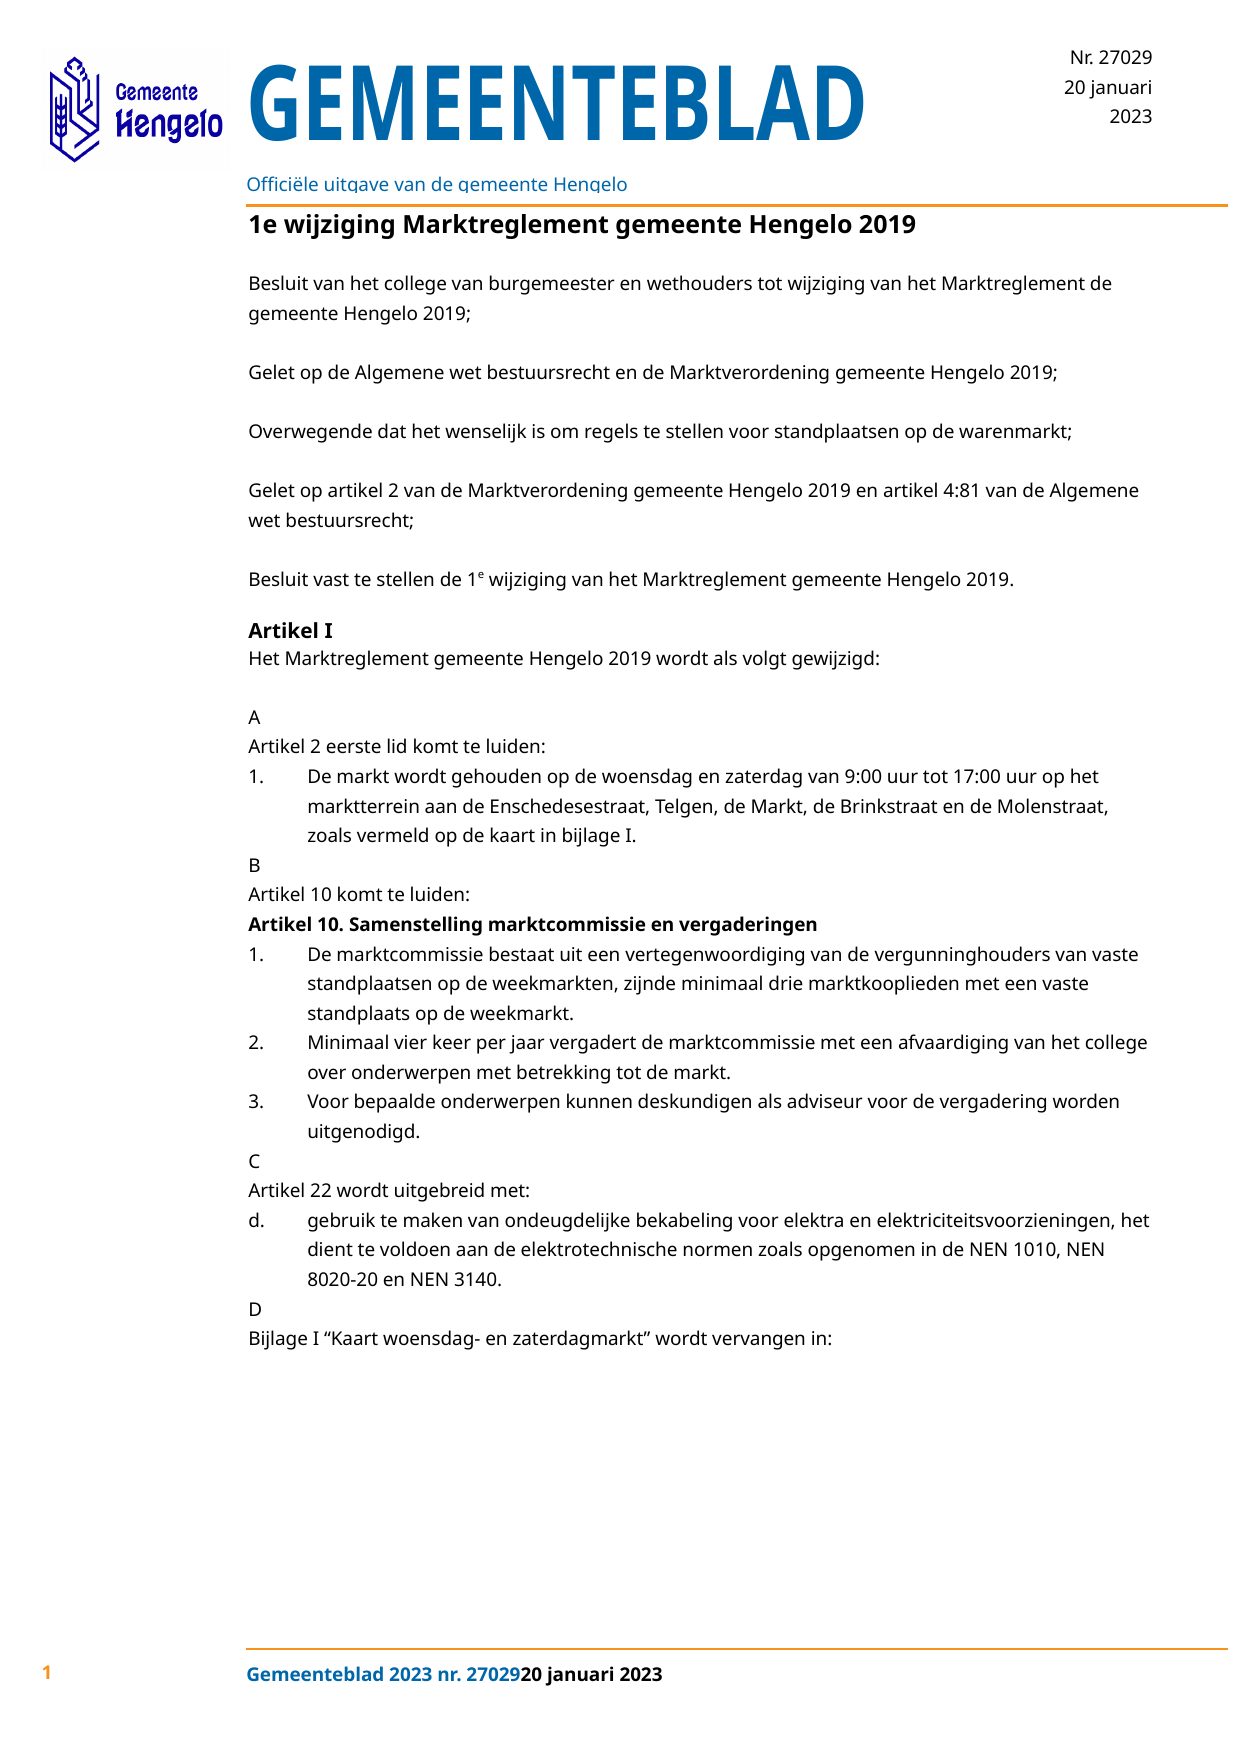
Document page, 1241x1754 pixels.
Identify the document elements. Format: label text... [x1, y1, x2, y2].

text B [248, 852, 1152, 878]
list Voor bepaalde onderwerpen kunnen deskundigen als adviseur voor de vergadering worden uitgenodigd. [248, 1089, 1152, 1144]
text Artikel 22 wordt uitgebreid met: [248, 1177, 1152, 1203]
list De marktcommissie bestaat uit een vertegenwoordiging van de vergunninghouders van vaste standplaatsen op de weekmarkten, zijnde minimaal drie marktkooplieden met een vaste standplaats op de weekmarkt. [248, 941, 1152, 1026]
text Bijlage I “Kaart woensdag- en zaterdagmarkt” wordt vervangen in: [248, 1325, 1152, 1351]
text Besluit van het college van burgemeester en wethouders tot wijziging van het Marktreglement de gemeente Hengelo 2019; [248, 270, 1152, 326]
list gebruik te maken van ondeugdelijke bekabeling voor elektra en elektriciteitsvoorzieningen, het dient te voldoen aan de elektrotechnische normen zoals opgenomen in de NEN 1010, NEN 8020-20 en NEN 3140. [248, 1207, 1152, 1292]
text Artikel I [248, 617, 1152, 645]
text A [248, 704, 1152, 730]
text Gelet op artikel 2 van de Marktverordening gemeente Hengelo 2019 en artikel 4:81 van de Algemene wet bestuursrecht; [248, 477, 1152, 533]
text Het Marktreglement gemeente Hengelo 2019 wordt als volgt gewijzigd: [248, 645, 1152, 671]
text Artikel 2 eerste lid komt te luiden: [248, 734, 1152, 759]
text 1e wijziging Marktreglement gemeente Hengelo 2019 [248, 207, 1152, 241]
text Artikel 10. Samenstelling marktcommissie en vergaderingen [248, 911, 1152, 937]
text D [248, 1296, 1152, 1322]
picture [41, 47, 231, 172]
list De markt wordt gehouden op de woensdag en zaterdag van 9:00 uur tot 17:00 uur op het marktterrein aan de Enschedesestraat, Telgen, de Markt, de Brinkstraat en de Molenstraat, zoals vermeld op de kaart in bijlage I. [248, 763, 1152, 848]
text Besluit vast te stellen de 1e wijziging van het Marktreglement gemeente Hengelo 2019. [248, 566, 1152, 592]
text Artikel 10 komt te luiden: [248, 882, 1152, 907]
text Gelet op de Algemene wet bestuursrecht en de Marktverordening gemeente Hengelo 2019; [248, 359, 1152, 385]
text Overwegende dat het wenselijk is om regels te stellen voor standplaatsen op de warenmarkt; [248, 418, 1152, 444]
list Minimaal vier keer per jaar vergadert de marktcommissie met een afvaardiging van het college over onderwerpen met betrekking tot de markt. [248, 1029, 1152, 1085]
text C [248, 1148, 1152, 1174]
